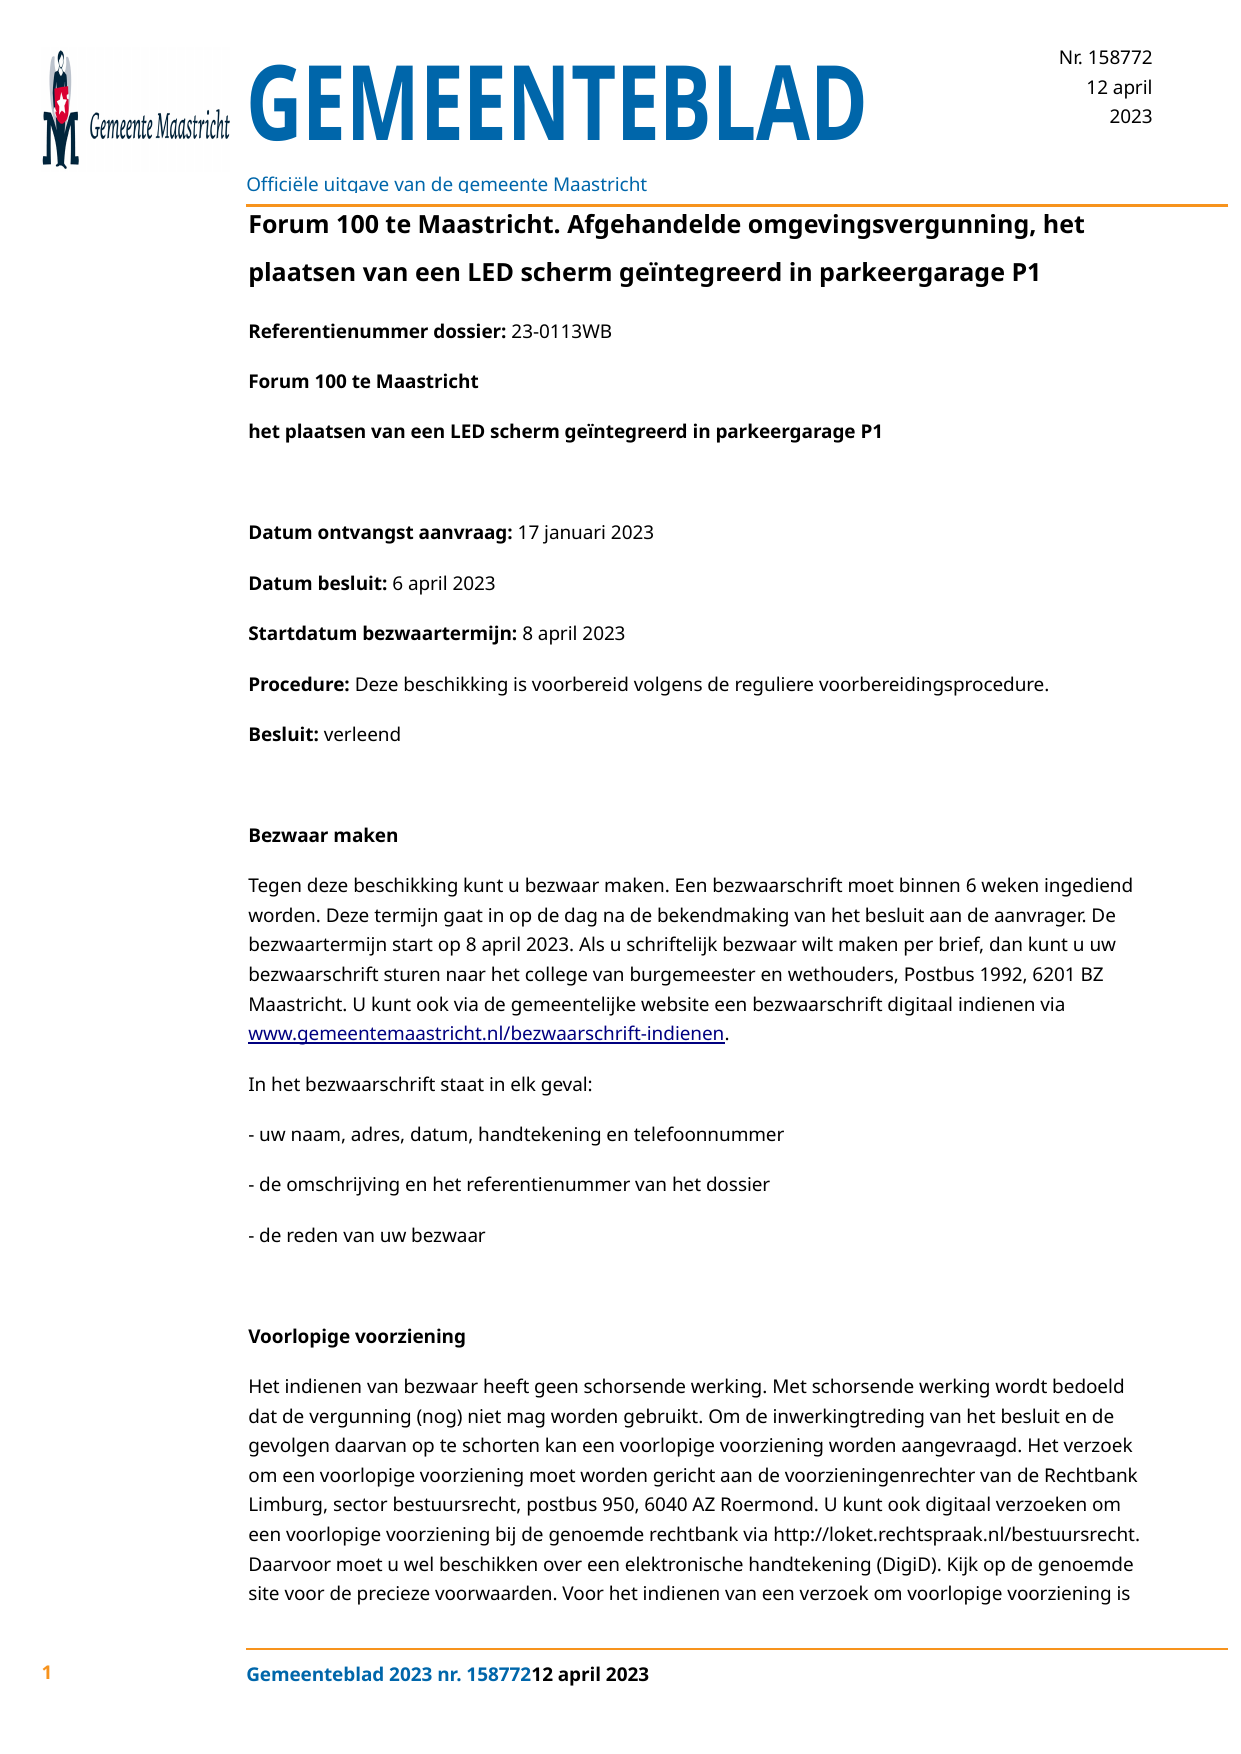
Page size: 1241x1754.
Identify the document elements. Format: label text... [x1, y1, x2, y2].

text Tegen deze beschikking kunt u bezwaar maken. Een bezwaarschrift moet binnen 6 weken ingediend worden. Deze termijn gaat in op de dag na de bekendmaking van het besluit aan de aanvrager. De bezwaartermijn start op 8 april 2023. Als u schriftelijk bezwaar wilt maken per brief, dan kunt u uw bezwaarschrift sturen naar het college van burgemeester en wethouders, Postbus 1992, 6201 BZ Maastricht. U kunt ook via de gemeentelijke website een bezwaarschrift digitaal indienen via www.gemeentemaastricht.nl/bezwaarschrift-indienen. [248, 872, 1152, 1046]
text Startdatum bezwaartermijn: 8 april 2023 [248, 620, 1152, 646]
text Het indienen van bezwaar heeft geen schorsende werking. Met schorsende werking wordt bedoeld dat de vergunning (nog) niet mag worden gebruikt. Om de inwerkingtreding van het besluit en de gevolgen daarvan op te schorten kan een voorlopige voorziening worden aangevraagd. Het verzoek om een voorlopige voorziening moet worden gericht aan de voorzieningenrechter van de Rechtbank Limburg, sector bestuursrecht, postbus 950, 6040 AZ Roermond. U kunt ook digitaal verzoeken om een voorlopige voorziening bij de genoemde rechtbank via http://loket.rechtspraak.nl/bestuursrecht. Daarvoor moet u wel beschikken over een elektronische handtekening (DigiD). Kijk op de genoemde site voor de precieze voorwaarden. Voor het indienen van een verzoek om voorlopige voorziening is [248, 1373, 1152, 1606]
text Besluit: verleend [248, 721, 1152, 747]
text Datum ontvangst aanvraag: 17 januari 2023 [248, 519, 1152, 545]
text - uw naam, adres, datum, handtekening en telefoonnummer [248, 1121, 1152, 1147]
text Referentienummer dossier: 23-0113WB [248, 318, 1152, 344]
text - de reden van uw bezwaar [248, 1222, 1152, 1248]
text Datum besluit: 6 april 2023 [248, 570, 1152, 596]
text Forum 100 te Maastricht. Afgehandelde omgevingsvergunning, het plaatsen van een LED scherm geïntegreerd in parkeergarage P1 [248, 207, 1152, 288]
text In het bezwaarschrift staat in elk geval: [248, 1071, 1152, 1097]
text het plaatsen van een LED scherm geïntegreerd in parkeergarage P1 [248, 419, 1152, 444]
text Procedure: Deze beschikking is voorbereid volgens de reguliere voorbereidingsprocedure. [248, 671, 1152, 697]
text Voorlopige voorziening [248, 1323, 1152, 1349]
picture [41, 47, 231, 172]
text - de omschrijving en het referentienummer van het dossier [248, 1172, 1152, 1197]
text Forum 100 te Maastricht [248, 368, 1152, 394]
text Bezwaar maken [248, 822, 1152, 848]
